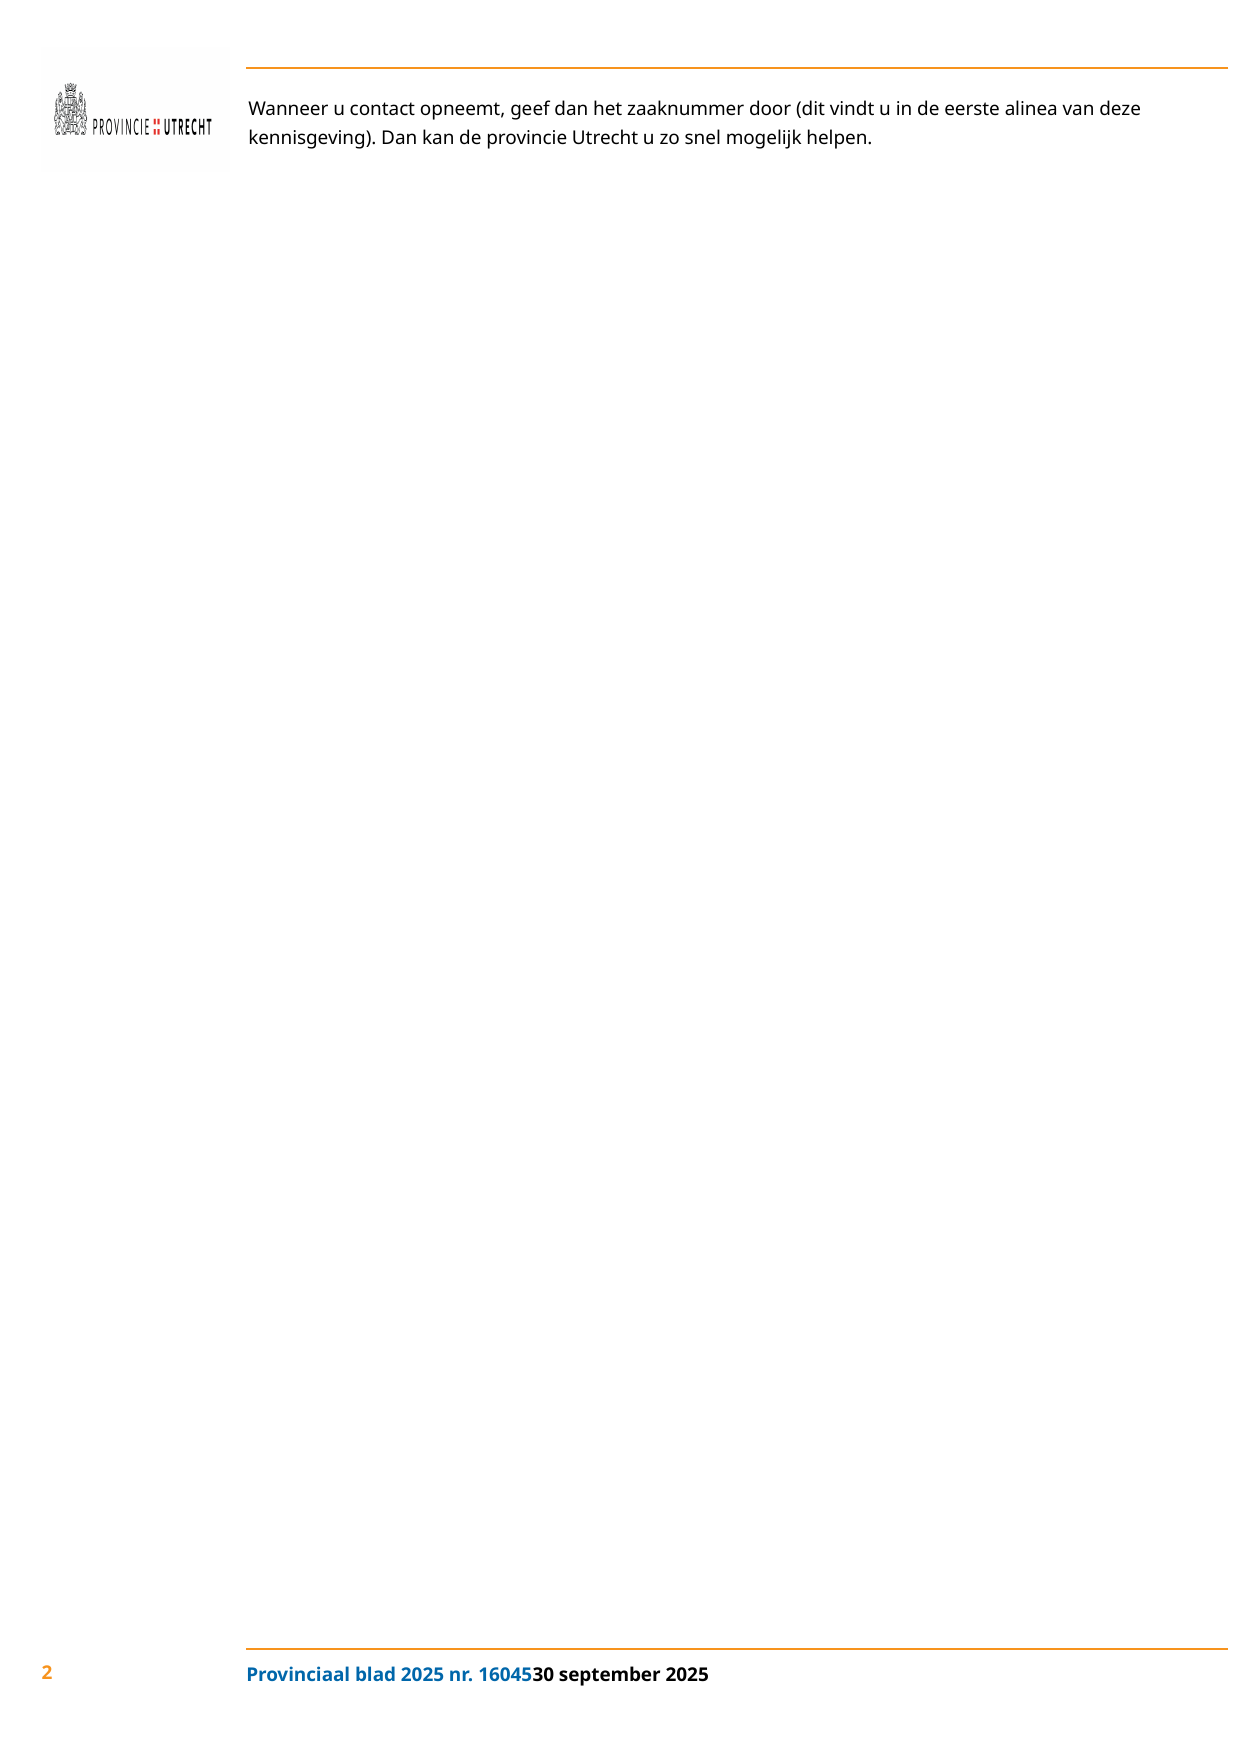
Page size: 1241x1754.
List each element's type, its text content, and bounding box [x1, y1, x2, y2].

text Wanneer u contact opneemt, geef dan het zaaknummer door (dit vindt u in de eerste alinea van deze kennisgeving). Dan kan de provincie Utrecht u zo snel mogelijk helpen. [248, 95, 1152, 150]
picture [41, 47, 231, 172]
